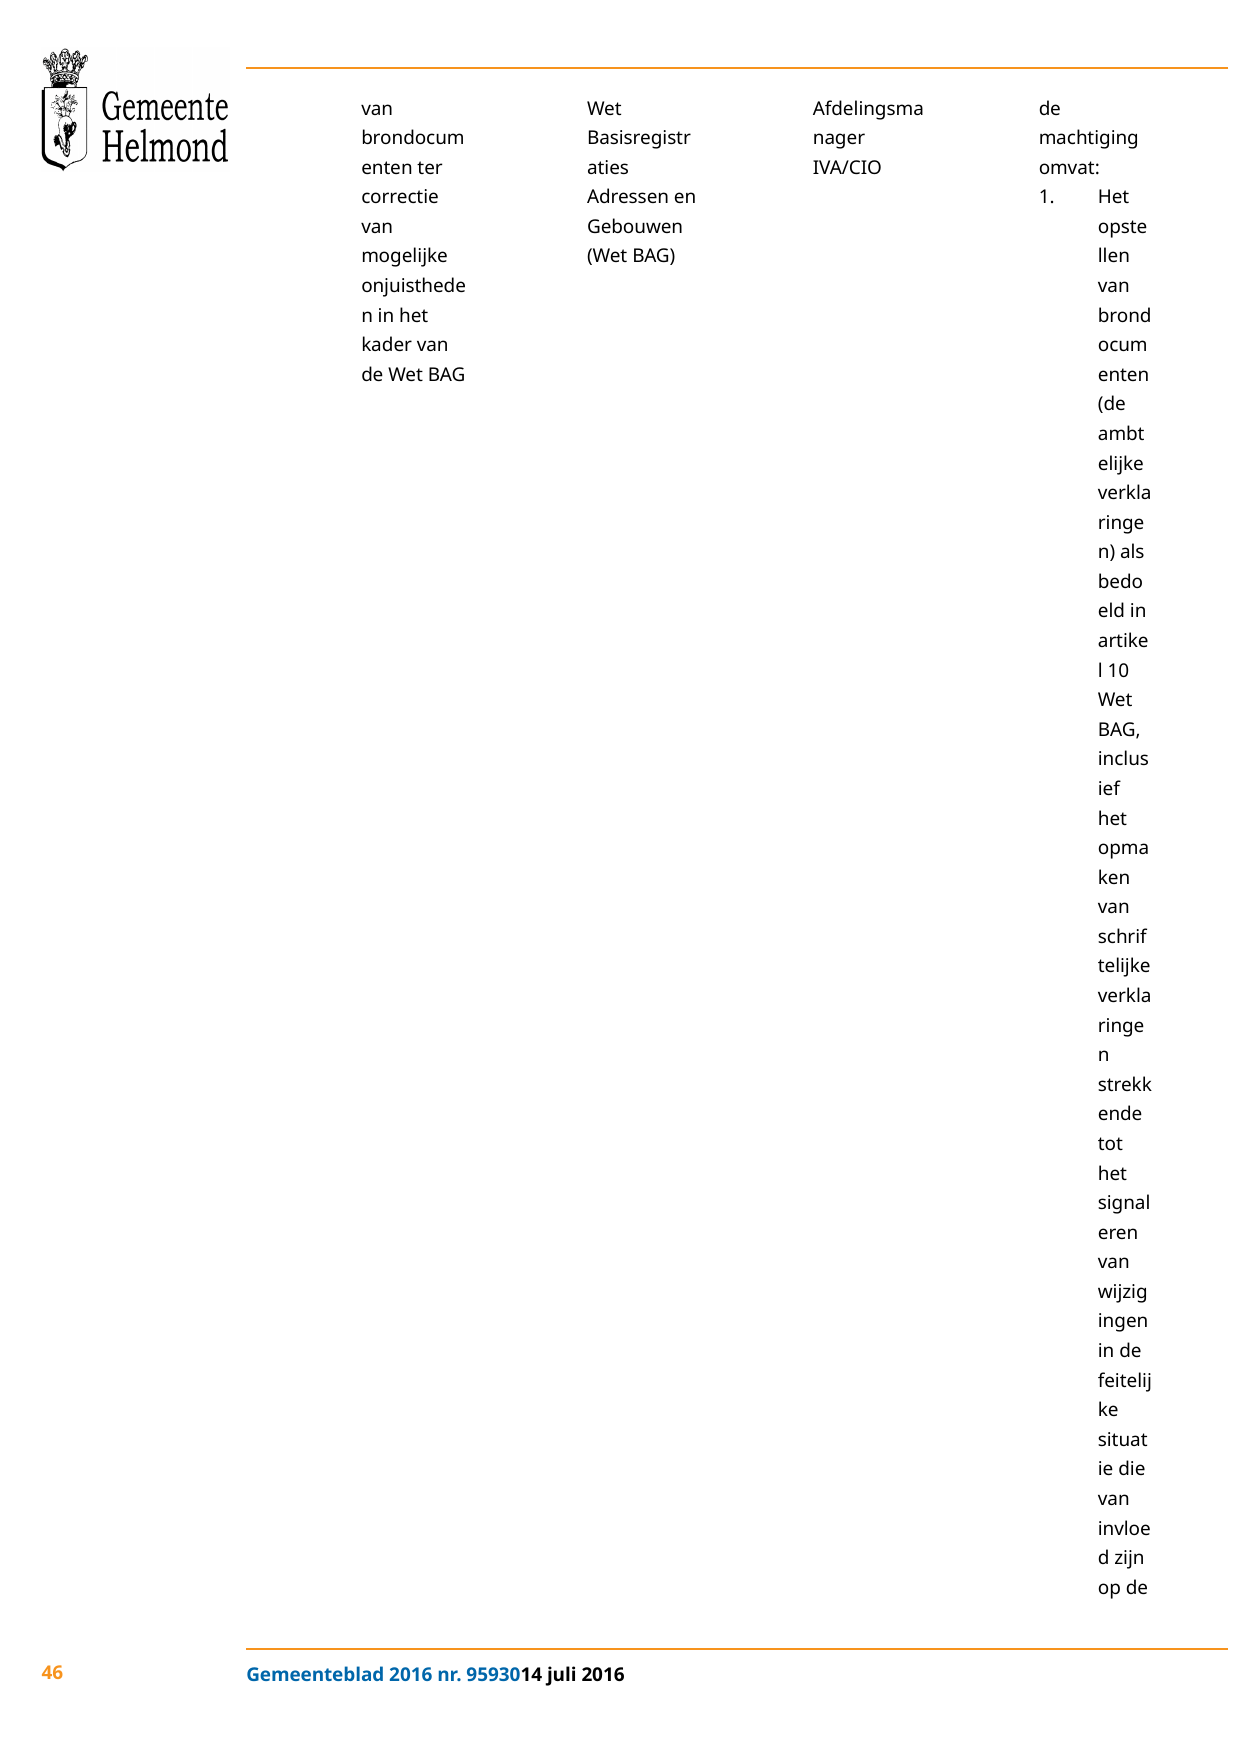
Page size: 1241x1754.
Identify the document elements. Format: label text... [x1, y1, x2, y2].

picture [41, 47, 231, 172]
table_cell de machtiging omvat: Het opstellen van brondocumenten (de ambtelijke verklaringen) als bedoeld in artikel 10 Wet BAG, inclusief het opmaken van schriftelijke verklaringen strekkende tot het signaleren van wijzigingen in de feitelijke situatie die van invloed zijn op de [1039, 95, 1152, 1600]
table_cell [700, 95, 813, 1600]
table_cell Wet Basisregistraties Adressen en Gebouwen (Wet BAG) [587, 95, 700, 1600]
table_cell [474, 95, 587, 1600]
table_cell [926, 95, 1038, 1600]
table_cell van brondocumenten ter correctie van mogelijke onjuistheden in het kader van de Wet BAG [361, 95, 474, 1600]
table_cell [248, 95, 361, 1600]
table_cell Afdelingsmanager IVA/CIO [813, 95, 926, 1600]
